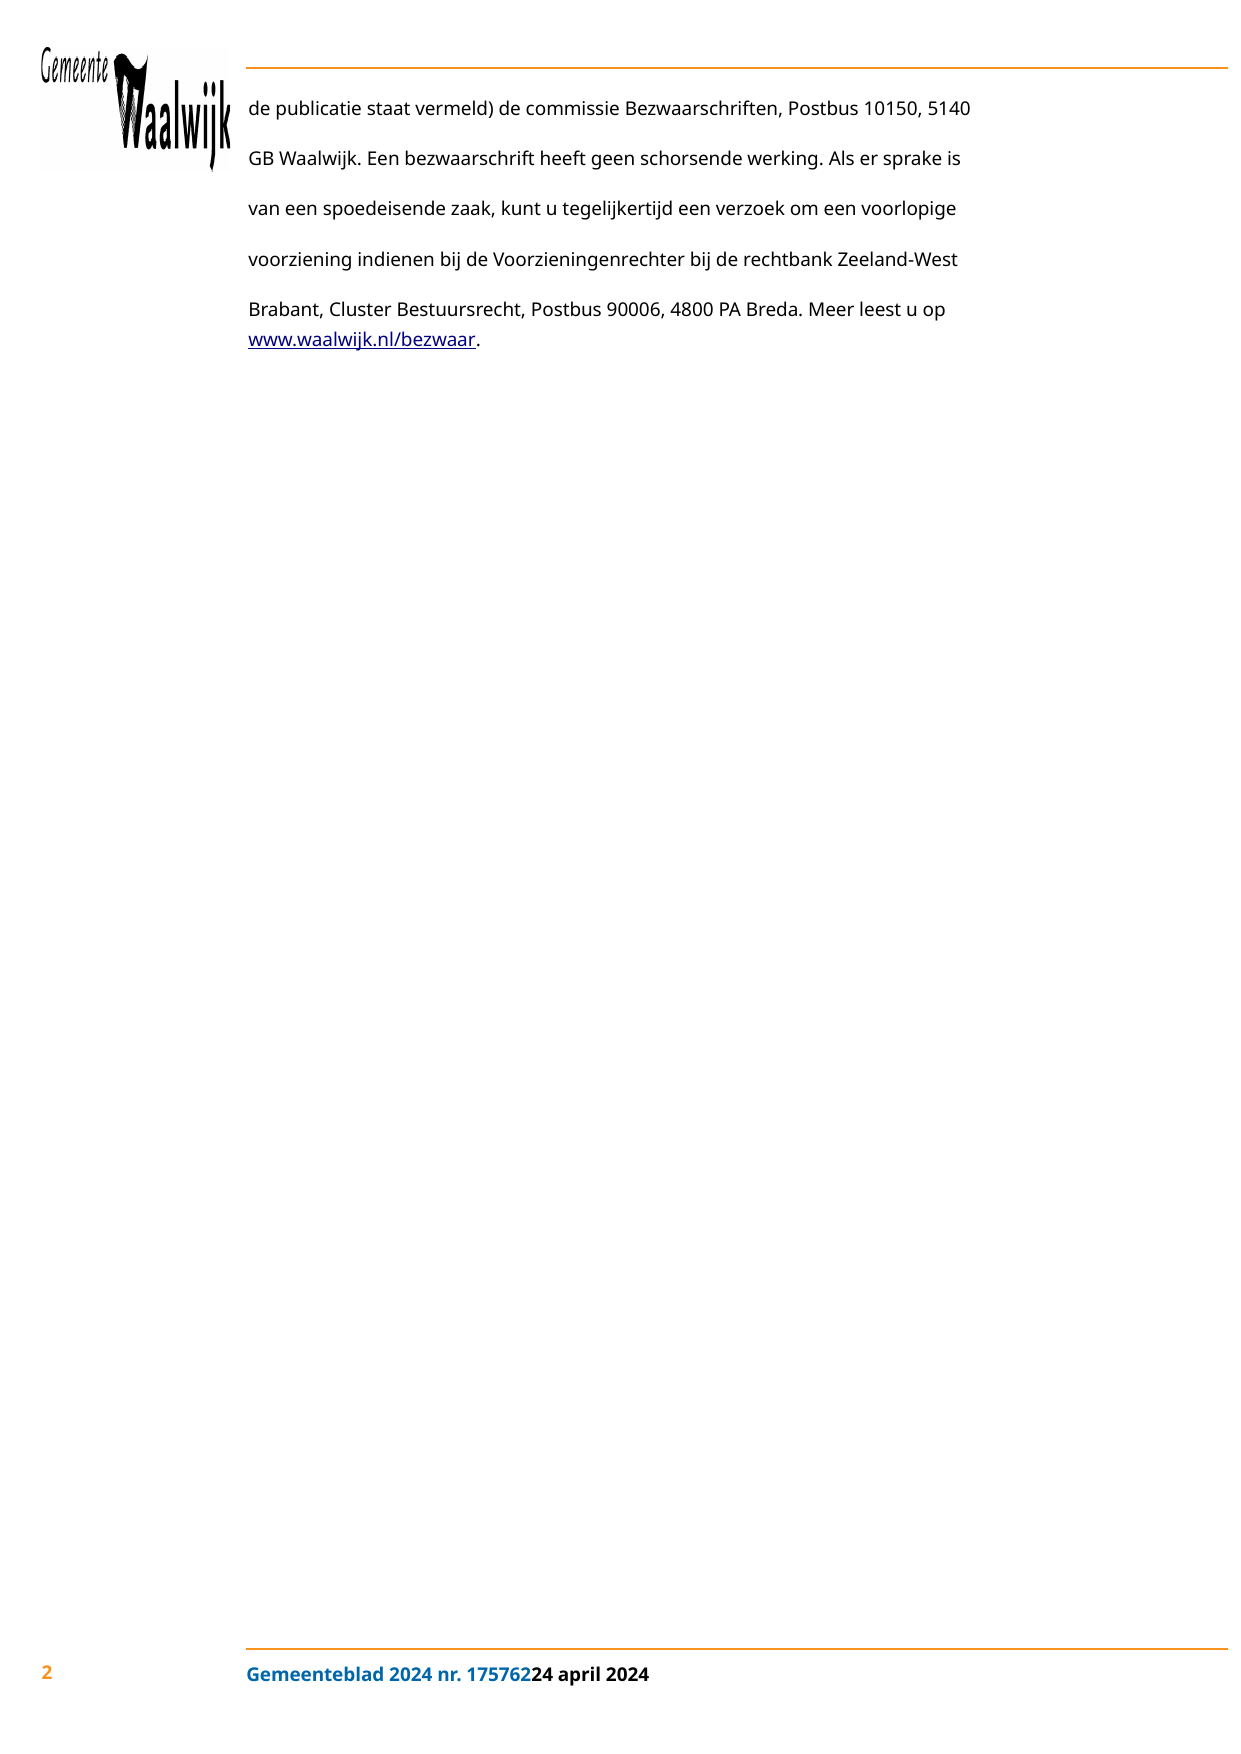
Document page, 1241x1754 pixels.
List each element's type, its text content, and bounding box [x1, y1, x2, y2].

text GB Waalwijk. Een bezwaarschrift heeft geen schorsende werking. Als er sprake is [248, 145, 1152, 171]
text de publicatie staat vermeld) de commissie Bezwaarschriften, Postbus 10150, 5140 [248, 95, 1152, 121]
picture [41, 47, 231, 172]
text Brabant, Cluster Bestuursrecht, Postbus 90006, 4800 PA Breda. Meer leest u op www.waalwijk.nl/bezwaar. [248, 296, 1152, 352]
text van een spoedeisende zaak, kunt u tegelijkertijd een verzoek om een voorlopige [248, 196, 1152, 221]
text voorziening indienen bij de Voorzieningenrechter bij de rechtbank Zeeland-West [248, 246, 1152, 272]
